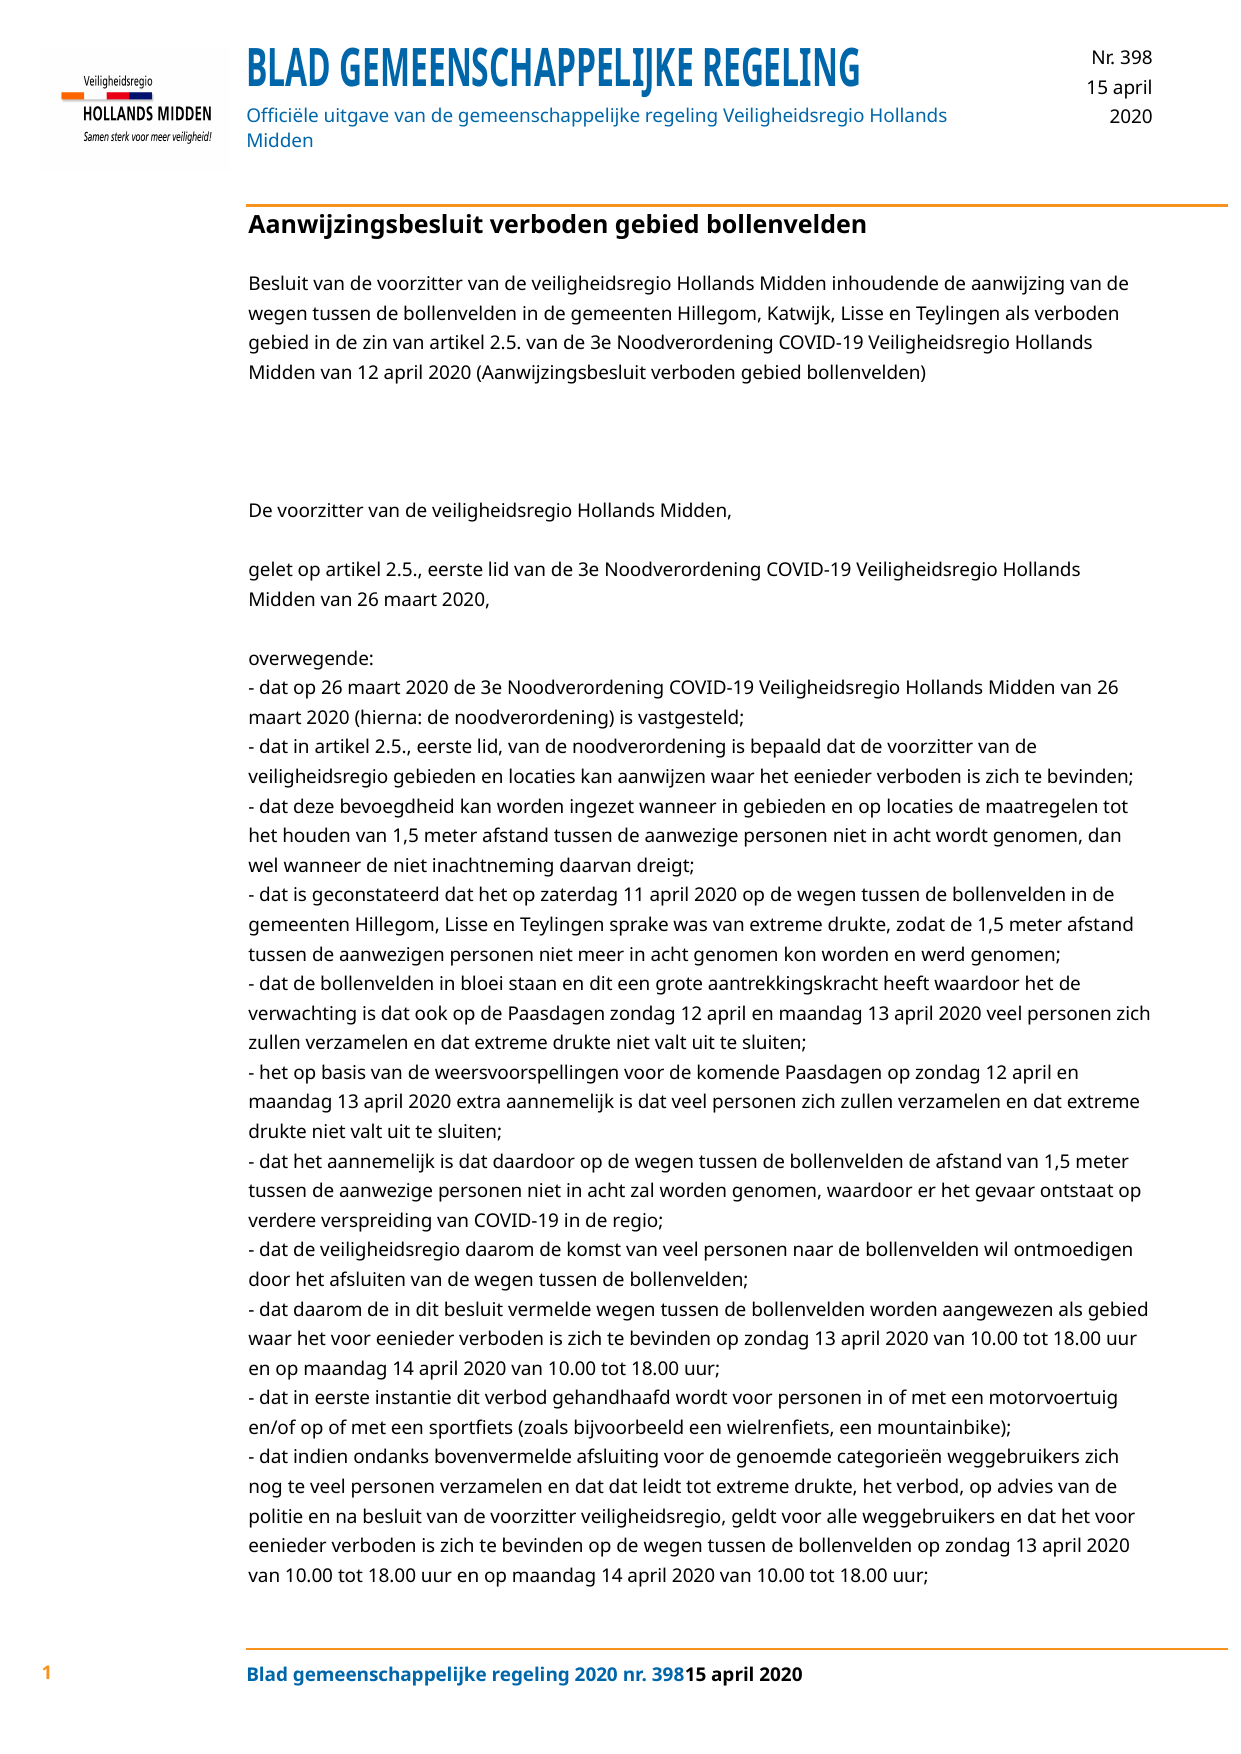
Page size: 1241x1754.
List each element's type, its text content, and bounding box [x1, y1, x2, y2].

text - dat op 26 maart 2020 de 3e Noodverordening COVID-19 Veiligheidsregio Hollands Midden van 26 maart 2020 (hierna: de noodverordening) is vastgesteld; [248, 674, 1152, 730]
text De voorzitter van de veiligheidsregio Hollands Midden, [248, 497, 1152, 523]
text Besluit van de voorzitter van de veiligheidsregio Hollands Midden inhoudende de aanwijzing van de wegen tussen de bollenvelden in de gemeenten Hillegom, Katwijk, Lisse en Teylingen als verboden gebied in de zin van artikel 2.5. van de 3e Noodverordening COVID-19 Veiligheidsregio Hollands Midden van 12 april 2020 (Aanwijzingsbesluit verboden gebied bollenvelden) [248, 270, 1152, 385]
text - dat in eerste instantie dit verbod gehandhaafd wordt voor personen in of met een motorvoertuig en/of op of met een sportfiets (zoals bijvoorbeeld een wielrenfiets, een mountainbike); [248, 1384, 1152, 1440]
text - dat daarom de in dit besluit vermelde wegen tussen de bollenvelden worden aangewezen als gebied waar het voor eenieder verboden is zich te bevinden op zondag 13 april 2020 van 10.00 tot 18.00 uur en op maandag 14 april 2020 van 10.00 tot 18.00 uur; [248, 1296, 1152, 1381]
text - dat deze bevoegdheid kan worden ingezet wanneer in gebieden en op locaties de maatregelen tot het houden van 1,5 meter afstand tussen de aanwezige personen niet in acht wordt genomen, dan wel wanneer de niet inachtneming daarvan dreigt; [248, 793, 1152, 878]
text - het op basis van de weersvoorspellingen voor de komende Paasdagen op zondag 12 april en maandag 13 april 2020 extra aannemelijk is dat veel personen zich zullen verzamelen en dat extreme drukte niet valt uit te sluiten; [248, 1059, 1152, 1144]
text - dat is geconstateerd dat het op zaterdag 11 april 2020 op de wegen tussen de bollenvelden in de gemeenten Hillegom, Lisse en Teylingen sprake was van extreme drukte, zodat de 1,5 meter afstand tussen de aanwezigen personen niet meer in acht genomen kon worden en werd genomen; [248, 882, 1152, 967]
text - dat in artikel 2.5., eerste lid, van de noodverordening is bepaald dat de voorzitter van de veiligheidsregio gebieden en locaties kan aanwijzen waar het eenieder verboden is zich te bevinden; [248, 734, 1152, 789]
text - dat de bollenvelden in bloei staan en dit een grote aantrekkingskracht heeft waardoor het de verwachting is dat ook op de Paasdagen zondag 12 april en maandag 13 april 2020 veel personen zich zullen verzamelen en dat extreme drukte niet valt uit te sluiten; [248, 970, 1152, 1055]
text - dat indien ondanks bovenvermelde afsluiting voor de genoemde categorieën weggebruikers zich nog te veel personen verzamelen en dat dat leidt tot extreme drukte, het verbod, op advies van de politie en na besluit van de voorzitter veiligheidsregio, geldt voor alle weggebruikers en dat het voor eenieder verboden is zich te bevinden op de wegen tussen de bollenvelden op zondag 13 april 2020 van 10.00 tot 18.00 uur en op maandag 14 april 2020 van 10.00 tot 18.00 uur; [248, 1444, 1152, 1588]
text - dat het aannemelijk is dat daardoor op de wegen tussen de bollenvelden de afstand van 1,5 meter tussen de aanwezige personen niet in acht zal worden genomen, waardoor er het gevaar ontstaat op verdere verspreiding van COVID-19 in de regio; [248, 1148, 1152, 1233]
text overwegende: [248, 645, 1152, 671]
text Aanwijzingsbesluit verboden gebied bollenvelden [248, 207, 1152, 241]
picture [41, 47, 231, 172]
text gelet op artikel 2.5., eerste lid van de 3e Noodverordening COVID-19 Veiligheidsregio Hollands Midden van 26 maart 2020, [248, 556, 1152, 612]
text - dat de veiligheidsregio daarom de komst van veel personen naar de bollenvelden wil ontmoedigen door het afsluiten van de wegen tussen de bollenvelden; [248, 1237, 1152, 1292]
